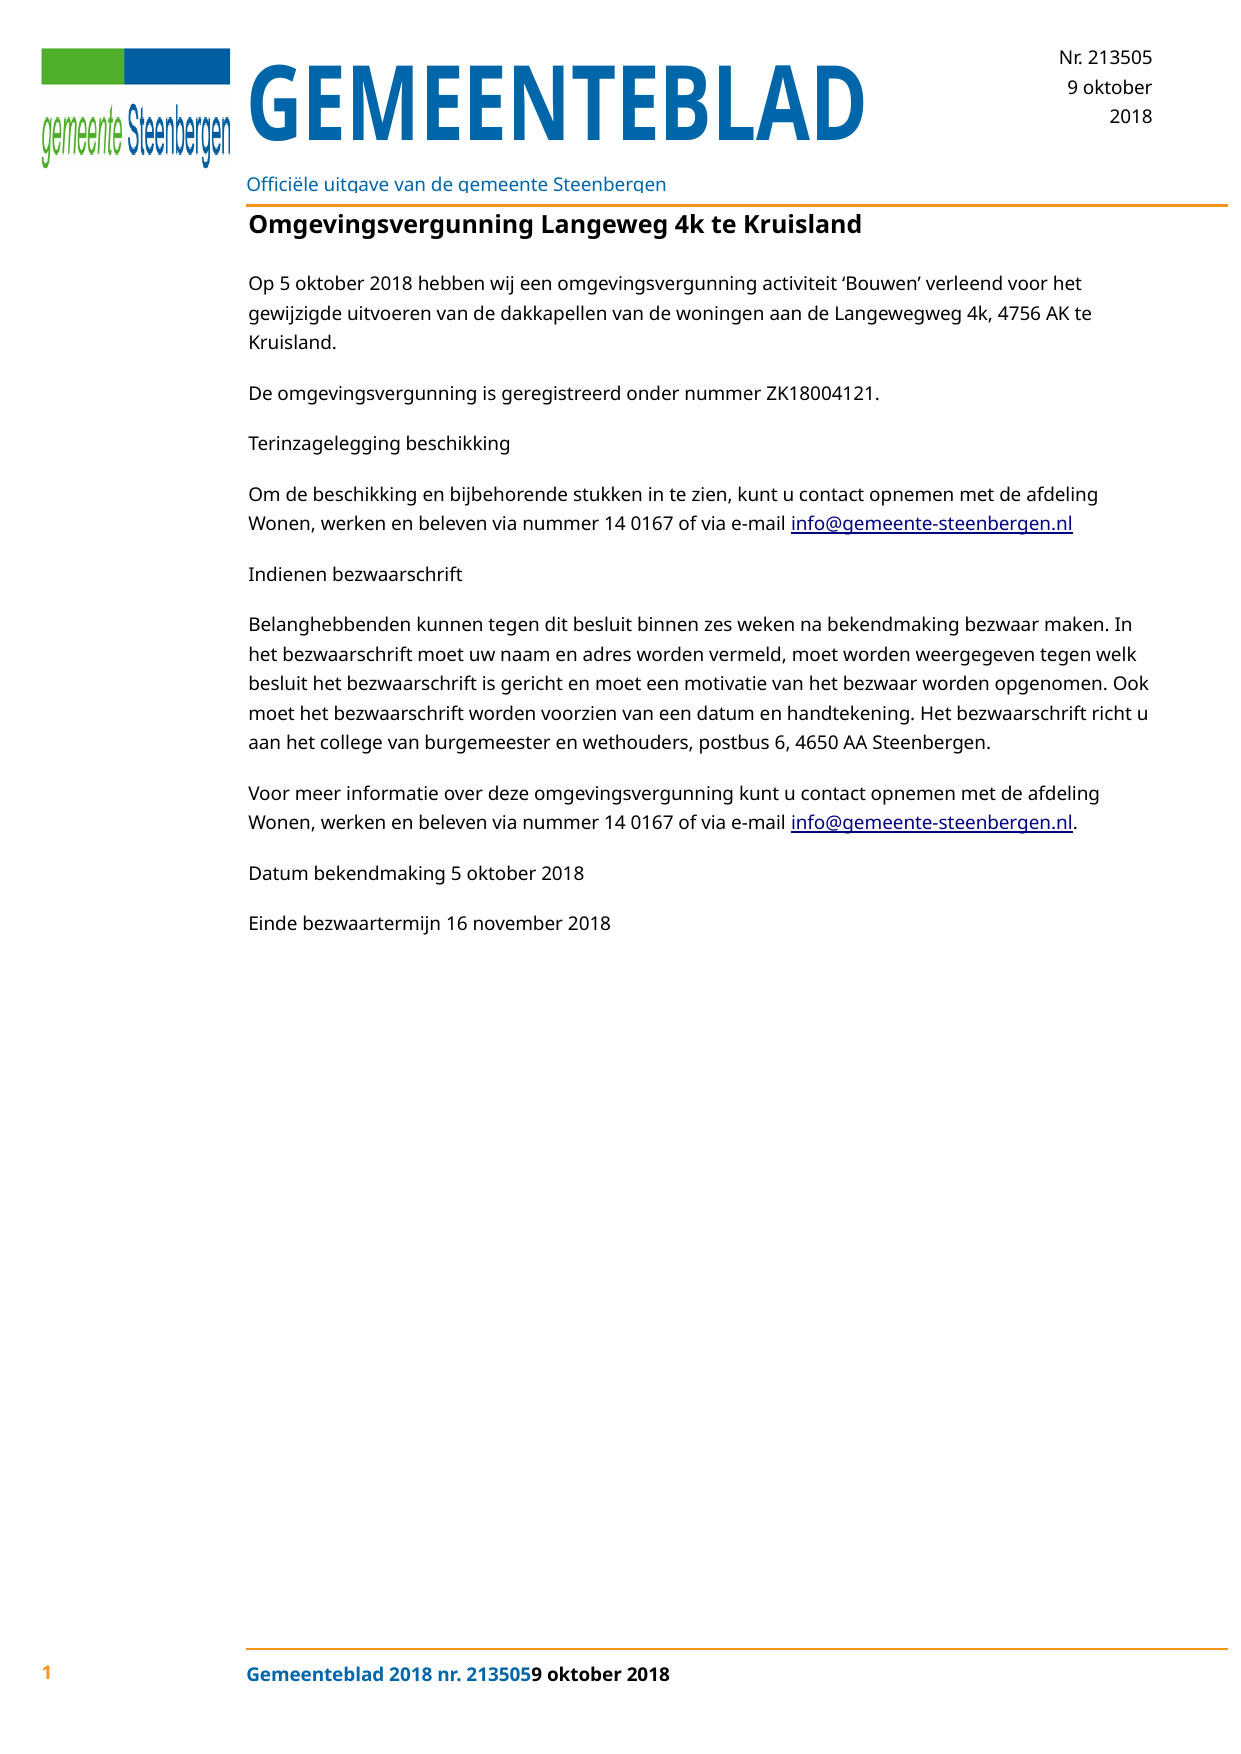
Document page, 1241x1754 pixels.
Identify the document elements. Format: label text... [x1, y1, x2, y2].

text Omgevingsvergunning Langeweg 4k te Kruisland [248, 207, 1152, 241]
picture [41, 47, 231, 172]
text Datum bekendmaking 5 oktober 2018 [248, 860, 1152, 886]
text Om de beschikking en bijbehorende stukken in te zien, kunt u contact opnemen met de afdeling Wonen, werken en beleven via nummer 14 0167 of via e-mail info@gemeente-steenbergen.nl [248, 481, 1152, 536]
text Indienen bezwaarschrift [248, 561, 1152, 586]
text De omgevingsvergunning is geregistreerd onder nummer ZK18004121. [248, 380, 1152, 406]
text Voor meer informatie over deze omgevingsvergunning kunt u contact opnemen met de afdeling Wonen, werken en beleven via nummer 14 0167 of via e-mail info@gemeente-steenbergen.nl. [248, 780, 1152, 835]
text Belanghebbenden kunnen tegen dit besluit binnen zes weken na bekendmaking bezwaar maken. In het bezwaarschrift moet uw naam en adres worden vermeld, moet worden weergegeven tegen welk besluit het bezwaarschrift is gericht en moet een motivatie van het bezwaar worden opgenomen. Ook moet het bezwaarschrift worden voorzien van een datum en handtekening. Het bezwaarschrift richt u aan het college van burgemeester en wethouders, postbus 6, 4650 AA Steenbergen. [248, 611, 1152, 755]
text Einde bezwaartermijn 16 november 2018 [248, 910, 1152, 936]
text Terinzagelegging beschikking [248, 430, 1152, 456]
text Op 5 oktober 2018 hebben wij een omgevingsvergunning activiteit ‘Bouwen’ verleend voor het gewijzigde uitvoeren van de dakkapellen van de woningen aan de Langewegweg 4k, 4756 AK te Kruisland. [248, 270, 1152, 355]
